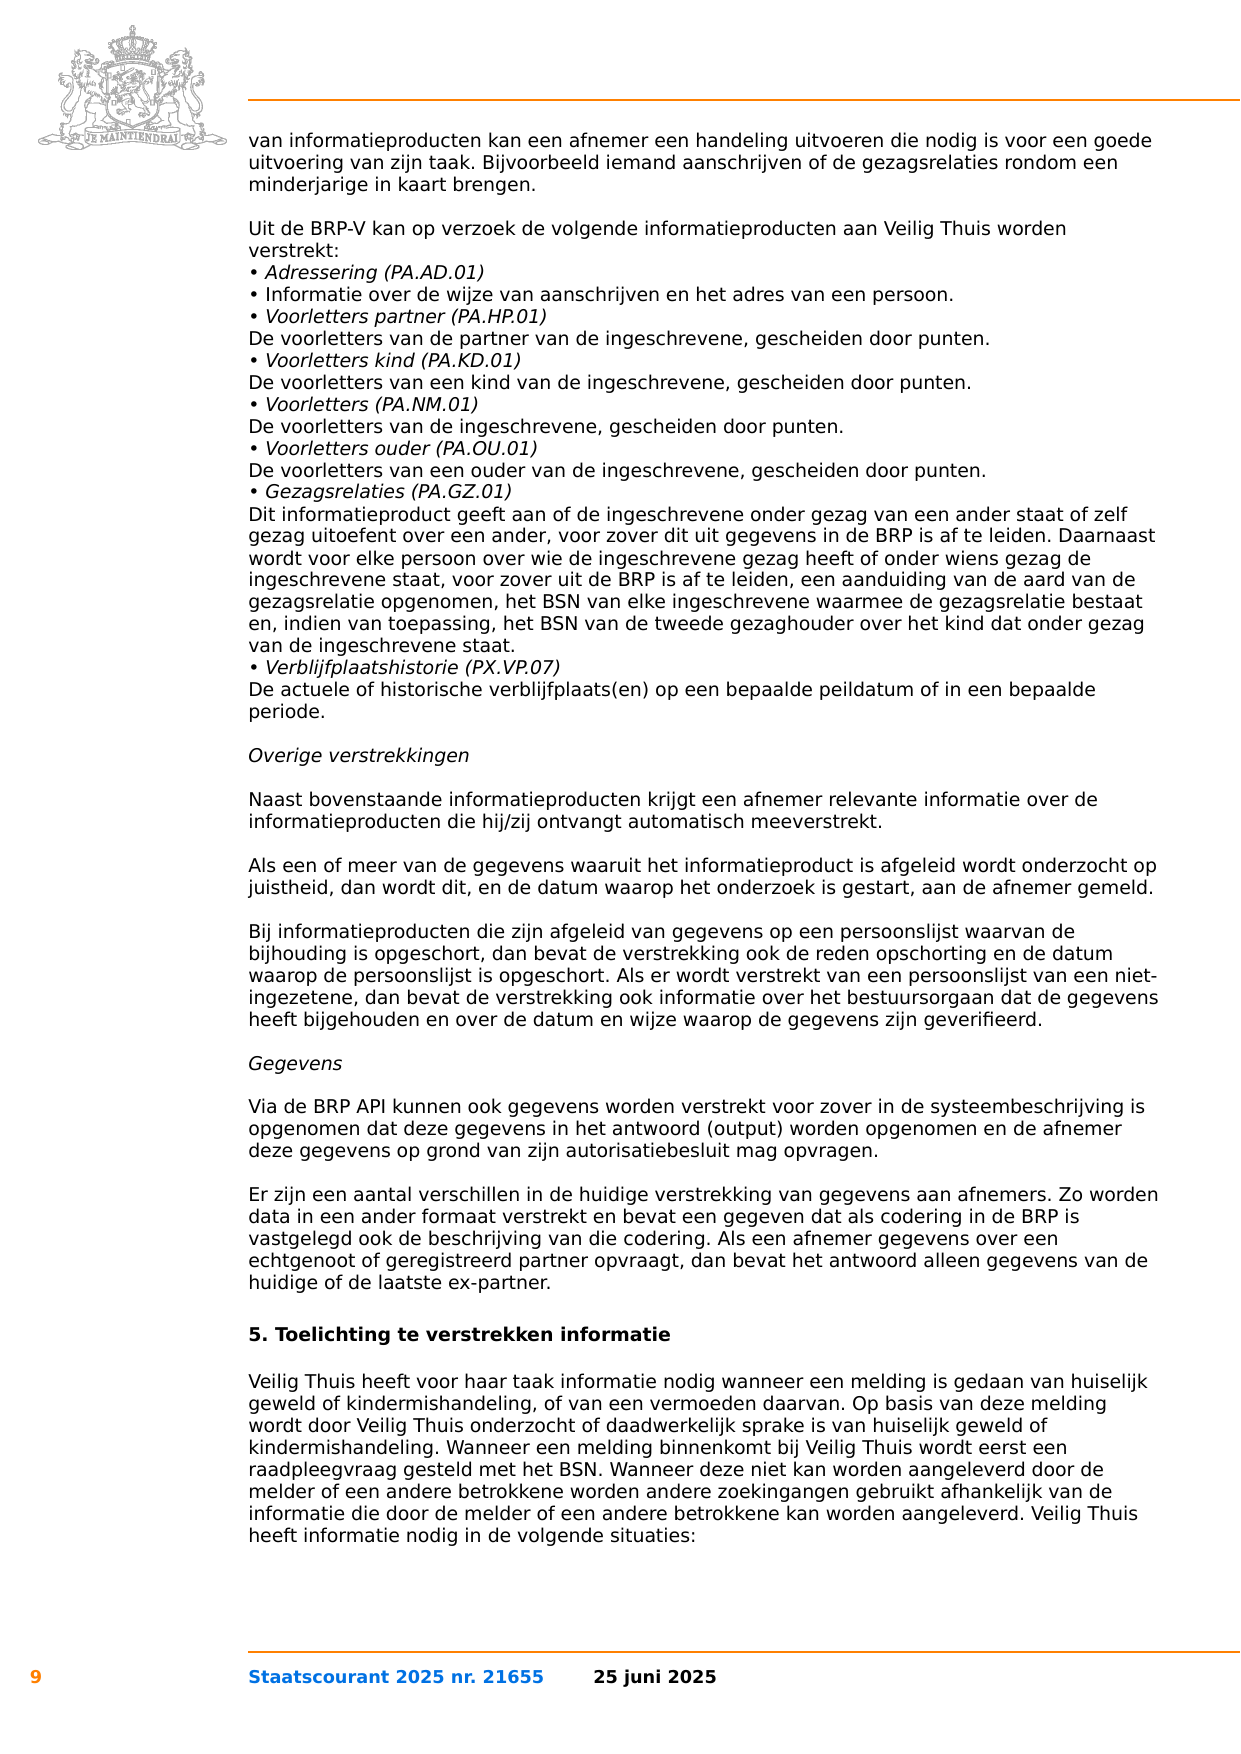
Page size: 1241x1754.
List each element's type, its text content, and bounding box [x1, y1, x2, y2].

text De voorletters van een ouder van de ingeschrevene, gescheiden door punten. [248, 459, 1163, 481]
text De voorletters van de partner van de ingeschrevene, gescheiden door punten. [248, 328, 1163, 349]
subtitle Overige verstrekkingen [248, 745, 1163, 767]
text van informatieproducten kan een afnemer een handeling uitvoeren die nodig is voor een goede uitvoering van zijn taak. Bijvoorbeeld iemand aanschrijven of de gezagsrelaties rondom een minderjarige in kaart brengen. [248, 130, 1163, 196]
text Bij informatieproducten die zijn afgeleid van gegevens op een persoonslijst waarvan de bijhouding is opgeschort, dan bevat de verstrekking ook de reden opschorting en de datum waarop de persoonslijst is opgeschort. Als er wordt verstrekt van een persoonslijst van een niet-ingezetene, dan bevat de verstrekking ook informatie over het bestuursorgaan dat de gegevens heeft bijgehouden en over de datum en wijze waarop de gegevens zijn geverifieerd. [248, 921, 1163, 1031]
text Uit de BRP-V kan op verzoek de volgende informatieproducten aan Veilig Thuis worden verstrekt: [248, 218, 1163, 262]
text Via de BRP API kunnen ook gegevens worden verstrekt voor zover in de systeembeschrijving is opgenomen dat deze gegevens in het antwoord (output) worden opgenomen en de afnemer deze gegevens op grond van zijn autorisatiebesluit mag opvragen. [248, 1096, 1163, 1162]
subtitle 5. Toelichting te verstrekken informatie [248, 1324, 1163, 1346]
text • Voorletters kind (PA.KD.01) [248, 349, 1163, 372]
text De actuele of historische verblijfplaats(en) op een bepaalde peildatum of in een bepaalde periode. [248, 679, 1163, 723]
text • Voorletters ouder (PA.OU.01) [248, 437, 1163, 459]
text • Voorletters partner (PA.HP.01) [248, 306, 1163, 328]
text • Gezagsrelaties (PA.GZ.01) [248, 481, 1163, 503]
subtitle Gegevens [248, 1052, 1163, 1074]
text De voorletters van de ingeschrevene, gescheiden door punten. [248, 416, 1163, 437]
text Naast bovenstaande informatieproducten krijgt een afnemer relevante informatie over de informatieproducten die hij/zij ontvangt automatisch meeverstrekt. [248, 789, 1163, 833]
text De voorletters van een kind van de ingeschrevene, gescheiden door punten. [248, 372, 1163, 393]
text Dit informatieproduct geeft aan of de ingeschrevene onder gezag van een ander staat of zelf gezag uitoefent over een ander, voor zover dit uit gegevens in de BRP is af te leiden. Daarnaast wordt voor elke persoon over wie de ingeschrevene gezag heeft of onder wiens gezag de ingeschrevene staat, voor zover uit de BRP is af te leiden, een aanduiding van de aard van de gezagsrelatie opgenomen, het BSN van elke ingeschrevene waarmee de gezagsrelatie bestaat en, indien van toepassing, het BSN van de tweede gezaghouder over het kind dat onder gezag van de ingeschrevene staat. [248, 503, 1163, 657]
text • Voorletters (PA.NM.01) [248, 393, 1163, 416]
picture [38, 25, 227, 150]
text • Informatie over de wijze van aanschrijven en het adres van een persoon. [248, 284, 1163, 306]
text Veilig Thuis heeft voor haar taak informatie nodig wanneer een melding is gedaan van huiselijk geweld of kindermishandeling, of van een vermoeden daarvan. Op basis van deze melding wordt door Veilig Thuis onderzocht of daadwerkelijk sprake is van huiselijk geweld of kindermishandeling. Wanneer een melding binnenkomt bij Veilig Thuis wordt eerst een raadpleegvraag gesteld met het BSN. Wanneer deze niet kan worden aangeleverd door de melder of een andere betrokkene worden andere zoekingangen gebruikt afhankelijk van de informatie die door de melder of een andere betrokkene kan worden aangeleverd. Veilig Thuis heeft informatie nodig in de volgende situaties: [248, 1371, 1163, 1547]
text Als een of meer van de gegevens waaruit het informatieproduct is afgeleid wordt onderzocht op juistheid, dan wordt dit, en de datum waarop het onderzoek is gestart, aan de afnemer gemeld. [248, 855, 1163, 899]
text • Adressering (PA.AD.01) [248, 262, 1163, 284]
text Er zijn een aantal verschillen in de huidige verstrekking van gegevens aan afnemers. Zo worden data in een ander formaat verstrekt en bevat een gegeven dat als codering in de BRP is vastgelegd ook de beschrijving van die codering. Als een afnemer gegevens over een echtgenoot of geregistreerd partner opvraagt, dan bevat het antwoord alleen gegevens van de huidige of de laatste ex-partner. [248, 1184, 1163, 1294]
text • Verblijfplaatshistorie (PX.VP.07) [248, 657, 1163, 679]
